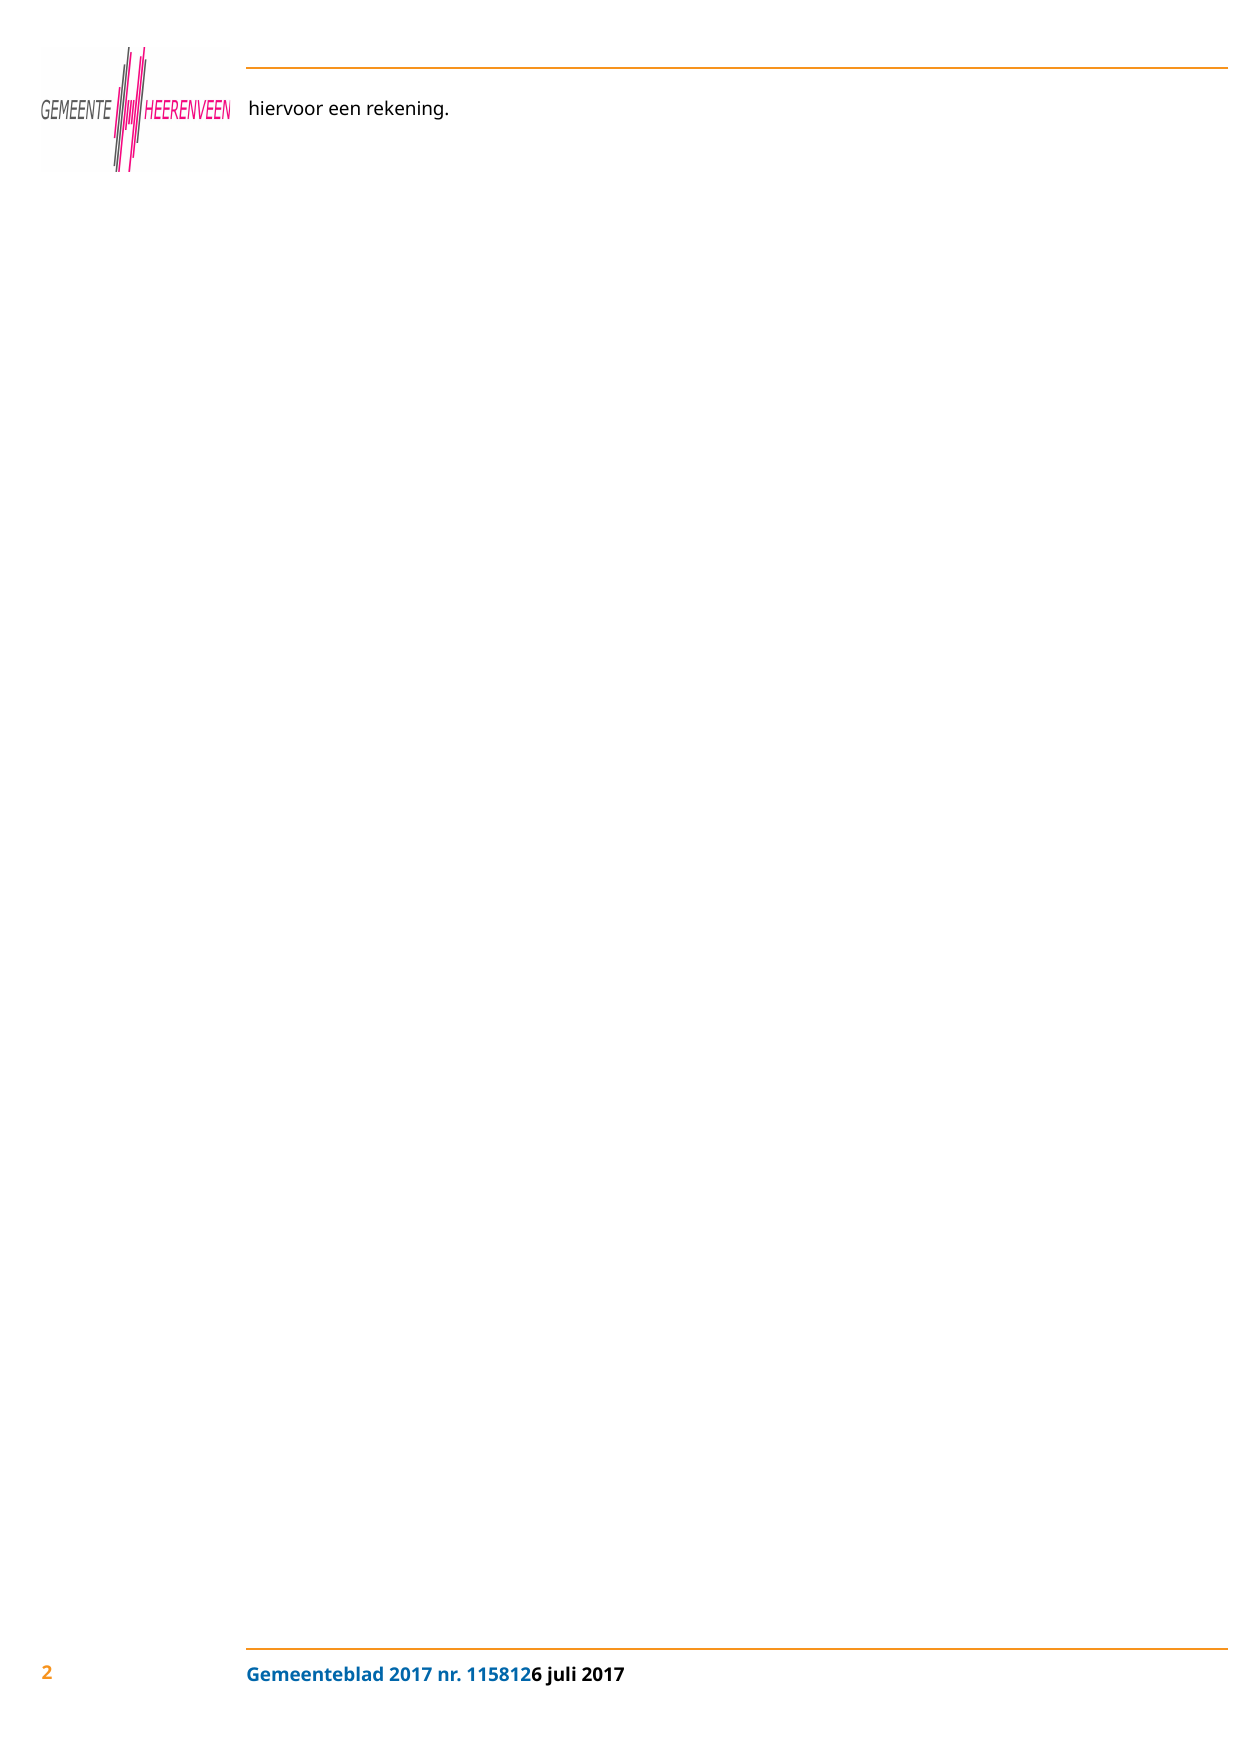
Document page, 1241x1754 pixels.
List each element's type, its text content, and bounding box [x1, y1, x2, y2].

picture [41, 47, 231, 172]
text hiervoor een rekening. [248, 95, 1152, 121]
